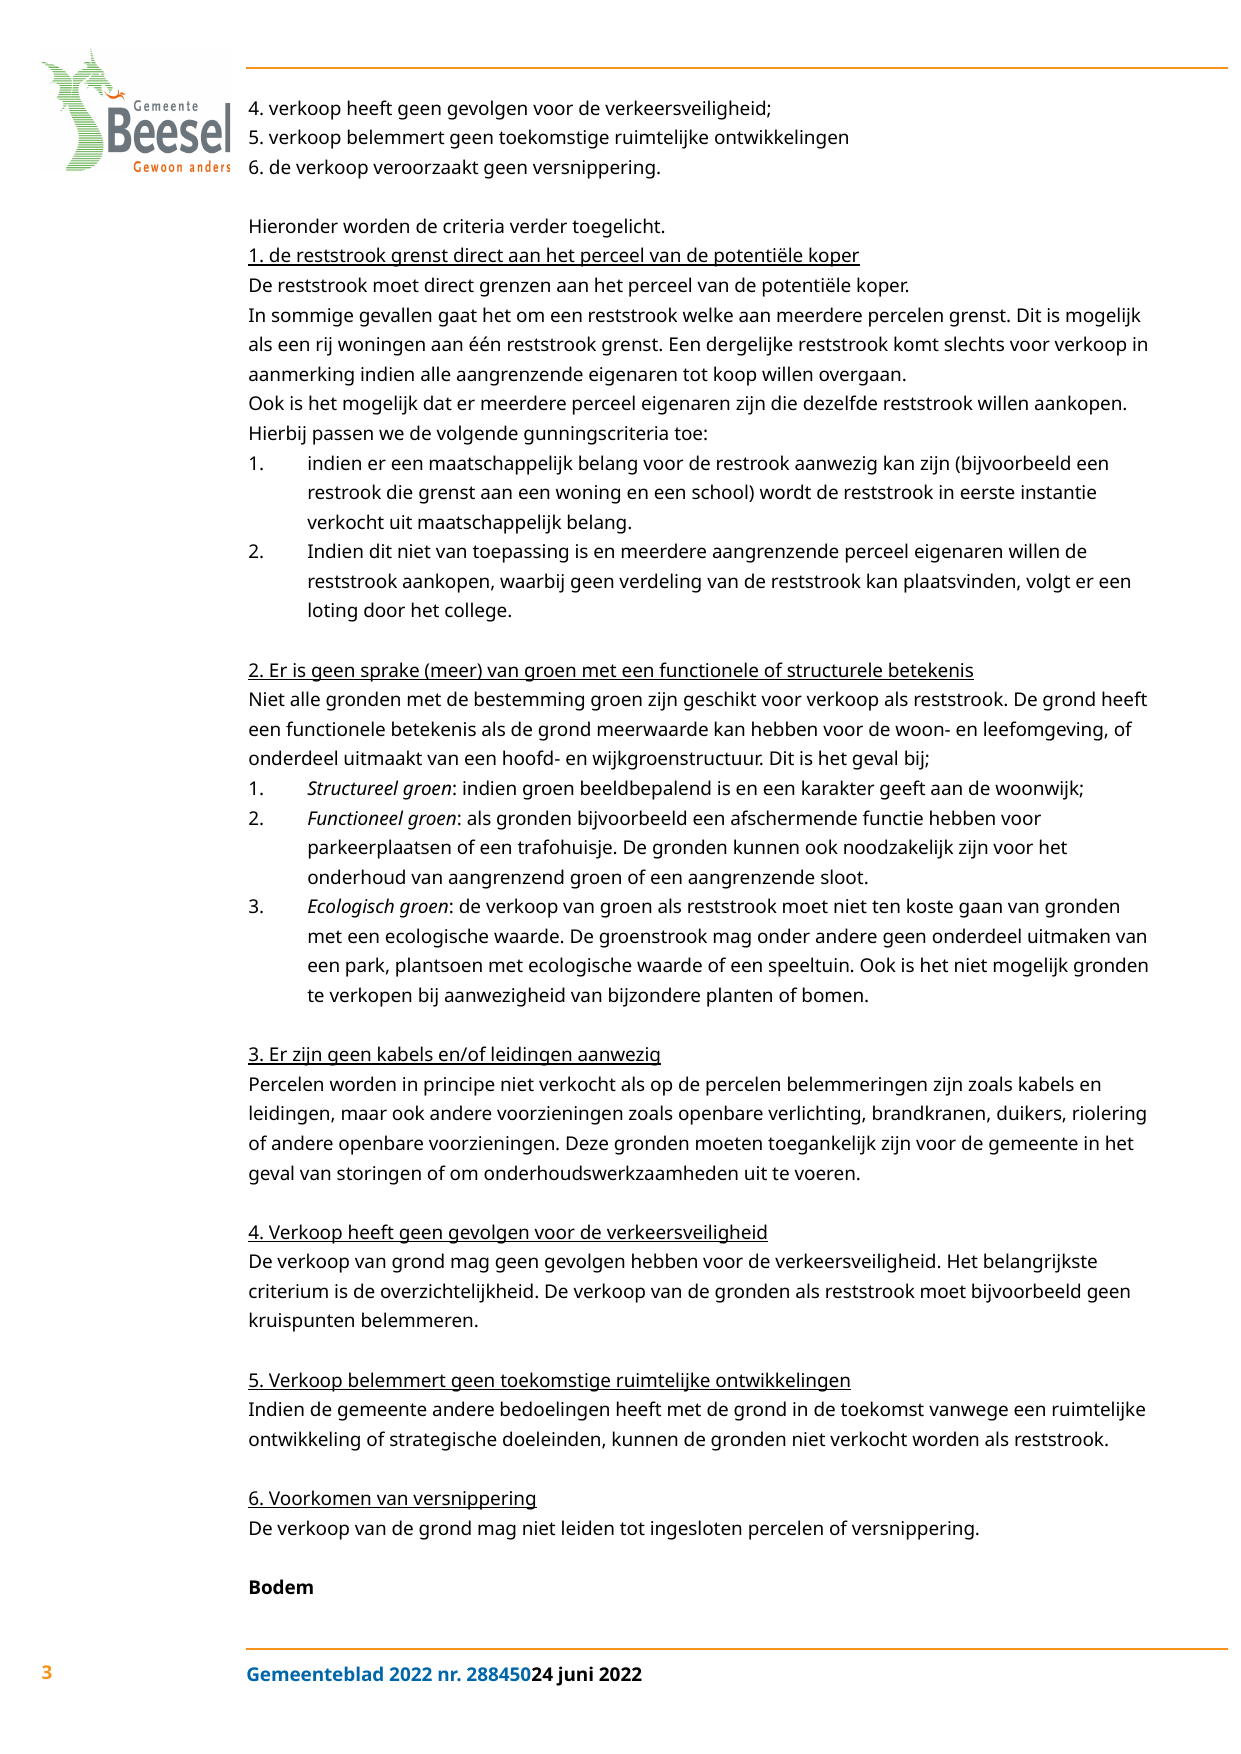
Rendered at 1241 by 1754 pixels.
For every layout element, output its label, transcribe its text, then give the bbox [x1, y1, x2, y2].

text 5. verkoop belemmert geen toekomstige ruimtelijke ontwikkelingen [248, 124, 1152, 150]
list Functioneel groen: als gronden bijvoorbeeld een afschermende functie hebben voor parkeerplaatsen of een trafohuisje. De gronden kunnen ook noodzakelijk zijn voor het onderhoud van aangrenzend groen of een aangrenzende sloot. [248, 805, 1152, 890]
text Indien de gemeente andere bedoelingen heeft met de grond in de toekomst vanwege een ruimtelijke ontwikkeling of strategische doeleinden, kunnen de gronden niet verkocht worden als reststrook. [248, 1396, 1152, 1452]
text Percelen worden in principe niet verkocht als op de percelen belemmeringen zijn zoals kabels en leidingen, maar ook andere voorzieningen zoals openbare verlichting, brandkranen, duikers, riolering of andere openbare voorzieningen. Deze gronden moeten toegankelijk zijn voor de gemeente in het geval van storingen of om onderhoudswerkzaamheden uit te voeren. [248, 1071, 1152, 1186]
text Ook is het mogelijk dat er meerdere perceel eigenaren zijn die dezelfde reststrook willen aankopen. Hierbij passen we de volgende gunningscriteria toe: [248, 391, 1152, 446]
list Indien dit niet van toepassing is en meerdere aangrenzende perceel eigenaren willen de reststrook aankopen, waarbij geen verdeling van de reststrook kan plaatsvinden, volgt er een loting door het college. [248, 538, 1152, 623]
text Hieronder worden de criteria verder toegelicht. [248, 213, 1152, 239]
list Structureel groen: indien groen beeldbepalend is en een karakter geeft aan de woonwijk; [248, 775, 1152, 801]
text De reststrook moet direct grenzen aan het perceel van de potentiële koper. [248, 272, 1152, 298]
text 6. de verkoop veroorzaakt geen versnippering. [248, 154, 1152, 180]
text Bodem [248, 1574, 1152, 1600]
text In sommige gevallen gaat het om een reststrook welke aan meerdere percelen grenst. Dit is mogelijk als een rij woningen aan één reststrook grenst. Een dergelijke reststrook komt slechts voor verkoop in aanmerking indien alle aangrenzende eigenaren tot koop willen overgaan. [248, 302, 1152, 387]
text De verkoop van grond mag geen gevolgen hebben voor de verkeersveiligheid. Het belangrijkste criterium is de overzichtelijkheid. De verkoop van de gronden als reststrook moet bijvoorbeeld geen kruispunten belemmeren. [248, 1248, 1152, 1333]
text 5. Verkoop belemmert geen toekomstige ruimtelijke ontwikkelingen [248, 1367, 1152, 1393]
text 2. Er is geen sprake (meer) van groen met een functionele of structurele betekenis [248, 657, 1152, 683]
text 6. Voorkomen van versnippering [248, 1485, 1152, 1511]
text 1. de reststrook grenst direct aan het perceel van de potentiële koper [248, 243, 1152, 268]
list indien er een maatschappelijk belang voor de restrook aanwezig kan zijn (bijvoorbeeld een restrook die grenst aan een woning en een school) wordt de reststrook in eerste instantie verkocht uit maatschappelijk belang. [248, 450, 1152, 535]
text 4. Verkoop heeft geen gevolgen voor de verkeersveiligheid [248, 1219, 1152, 1245]
text 3. Er zijn geen kabels en/of leidingen aanwezig [248, 1041, 1152, 1067]
picture [41, 47, 231, 172]
list Ecologisch groen: de verkoop van groen als reststrook moet niet ten koste gaan van gronden met een ecologische waarde. De groenstrook mag onder andere geen onderdeel uitmaken van een park, plantsoen met ecologische waarde of een speeltuin. Ook is het niet mogelijk gronden te verkopen bij aanwezigheid van bijzondere planten of bomen. [248, 893, 1152, 1008]
text Niet alle gronden met de bestemming groen zijn geschikt voor verkoop als reststrook. De grond heeft een functionele betekenis als de grond meerwaarde kan hebben voor de woon- en leefomgeving, of onderdeel uitmaakt van een hoofd- en wijkgroenstructuur. Dit is het geval bij; [248, 686, 1152, 771]
text 4. verkoop heeft geen gevolgen voor de verkeersveiligheid; [248, 95, 1152, 121]
text De verkoop van de grond mag niet leiden tot ingesloten percelen of versnippering. [248, 1515, 1152, 1541]
